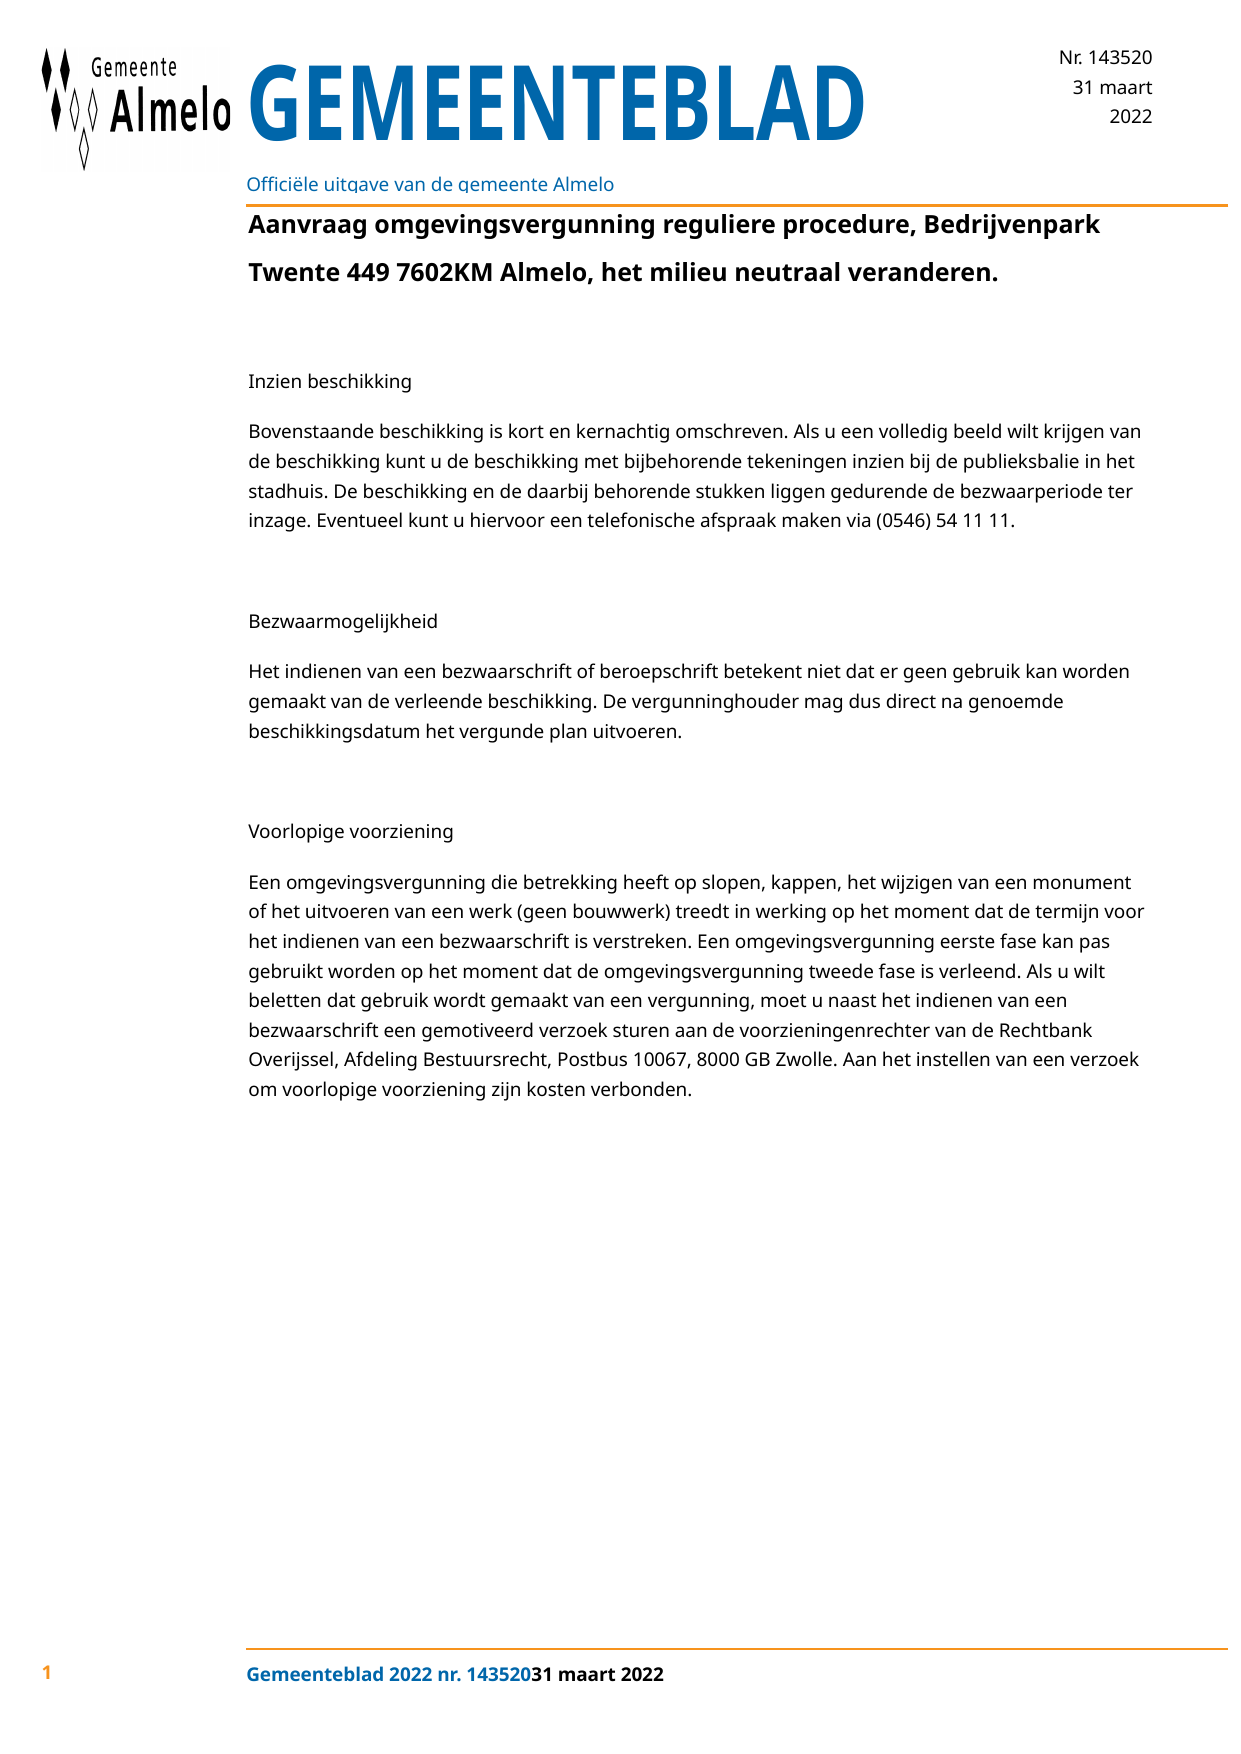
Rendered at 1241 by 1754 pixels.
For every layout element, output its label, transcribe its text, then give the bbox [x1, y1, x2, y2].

text Voorlopige voorziening [248, 819, 1152, 844]
picture [41, 47, 231, 172]
text Aanvraag omgevingsvergunning reguliere procedure, Bedrijvenpark Twente 449 7602KM Almelo, het milieu neutraal veranderen. [248, 207, 1152, 288]
text Een omgevingsvergunning die betrekking heeft op slopen, kappen, het wijzigen van een monument of het uitvoeren van een werk (geen bouwwerk) treedt in werking op het moment dat de termijn voor het indienen van een bezwaarschrift is verstreken. Een omgevingsvergunning eerste fase kan pas gebruikt worden op het moment dat de omgevingsvergunning tweede fase is verleend. Als u wilt beletten dat gebruik wordt gemaakt van een vergunning, moet u naast het indienen van een bezwaarschrift een gemotiveerd verzoek sturen aan de voorzieningenrechter van de Rechtbank Overijssel, Afdeling Bestuursrecht, Postbus 10067, 8000 GB Zwolle. Aan het instellen van een verzoek om voorlopige voorziening zijn kosten verbonden. [248, 869, 1152, 1102]
text Bezwaarmogelijkheid [248, 608, 1152, 634]
text Bovenstaande beschikking is kort en kernachtig omschreven. Als u een volledig beeld wilt krijgen van de beschikking kunt u de beschikking met bijbehorende tekeningen inzien bij de publieksbalie in het stadhuis. De beschikking en de daarbij behorende stukken liggen gedurende de bezwaarperiode ter inzage. Eventueel kunt u hiervoor een telefonische afspraak maken via (0546) 54 11 11. [248, 419, 1152, 533]
text Inzien beschikking [248, 368, 1152, 394]
text Het indienen van een bezwaarschrift of beroepschrift betekent niet dat er geen gebruik kan worden gemaakt van de verleende beschikking. De vergunninghouder mag dus direct na genoemde beschikkingsdatum het vergunde plan uitvoeren. [248, 659, 1152, 744]
